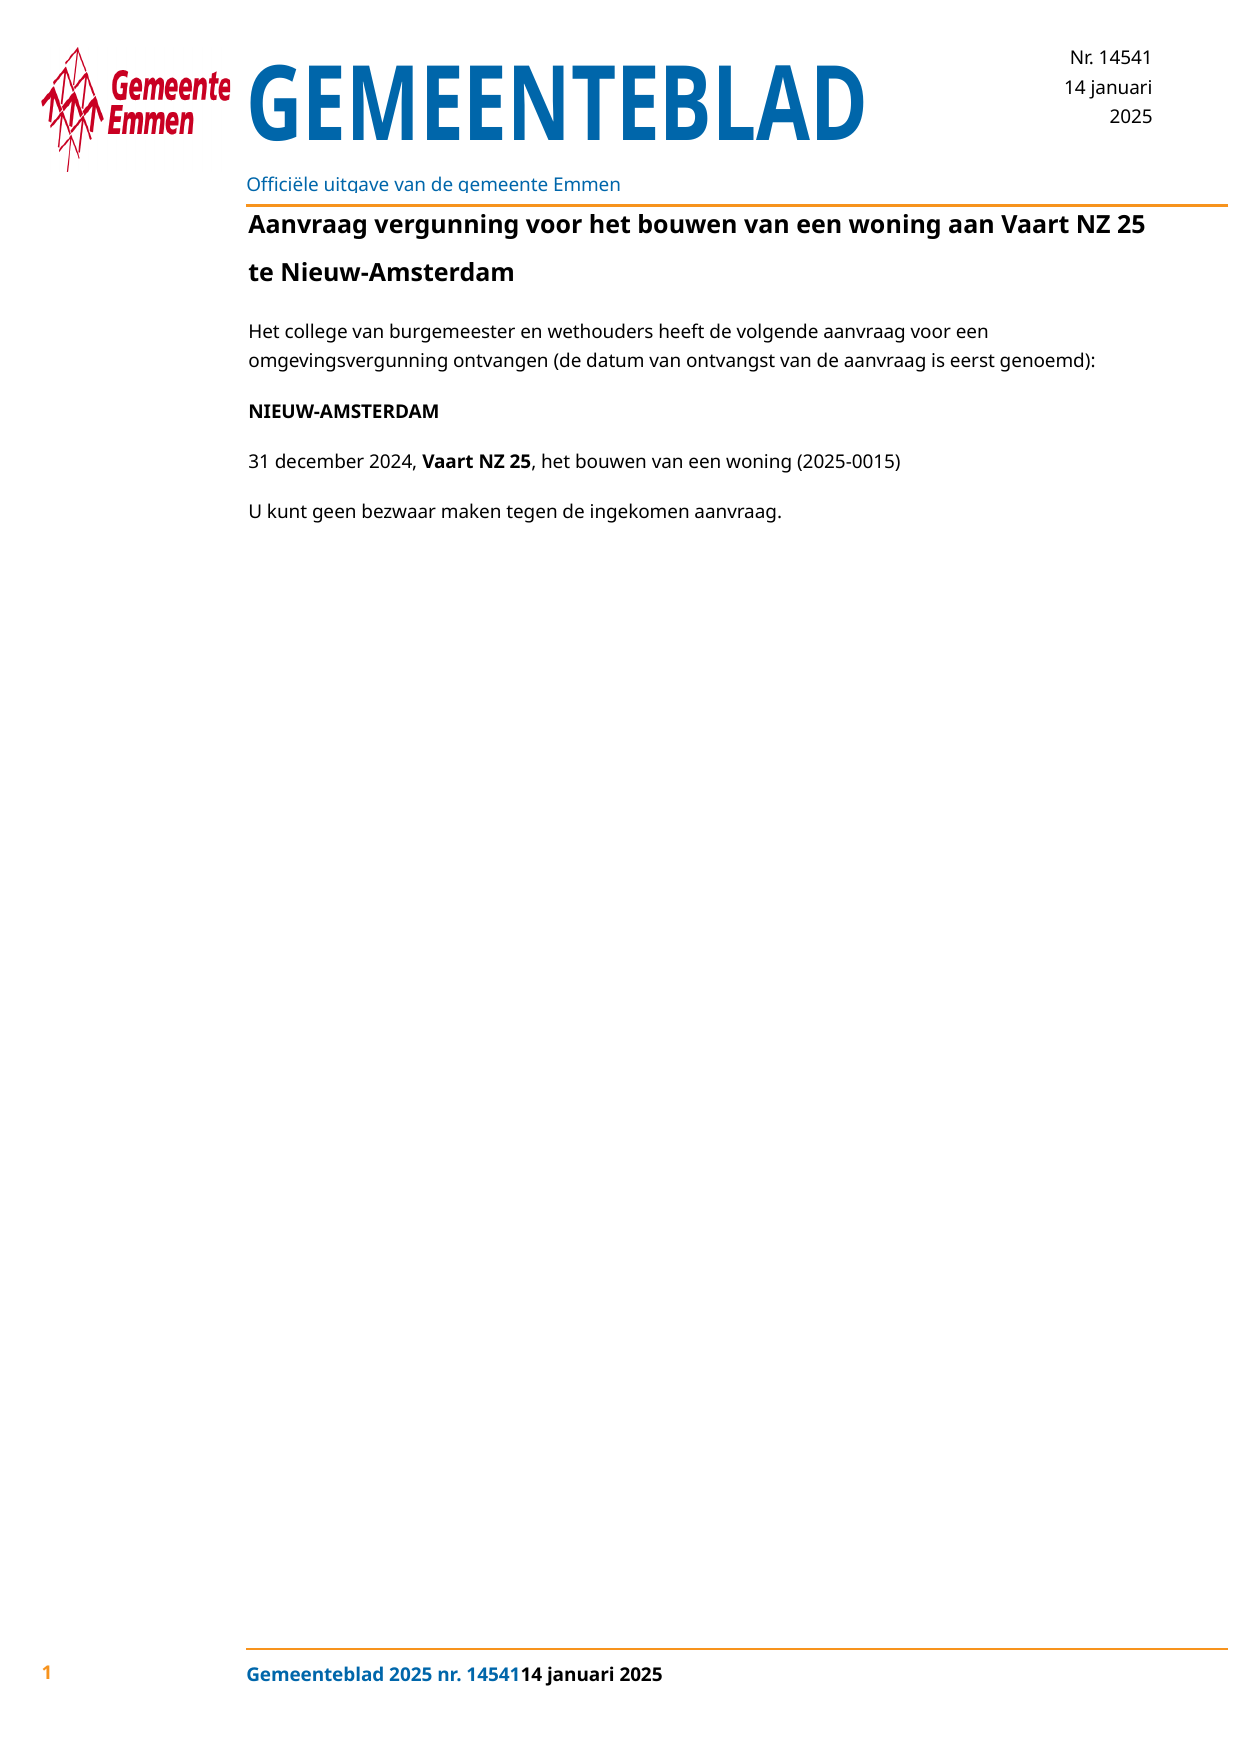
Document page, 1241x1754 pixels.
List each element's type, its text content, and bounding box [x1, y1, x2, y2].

text U kunt geen bezwaar maken tegen de ingekomen aanvraag. [248, 499, 1152, 524]
text Het college van burgemeester en wethouders heeft de volgende aanvraag voor een omgevingsvergunning ontvangen (de datum van ontvangst van de aanvraag is eerst genoemd): [248, 318, 1152, 373]
text NIEUW-AMSTERDAM [248, 398, 1152, 424]
text Aanvraag vergunning voor het bouwen van een woning aan Vaart NZ 25 te Nieuw-Amsterdam [248, 207, 1152, 288]
picture [41, 47, 231, 172]
text 31 december 2024, Vaart NZ 25, het bouwen van een woning (2025-0015) [248, 448, 1152, 474]
